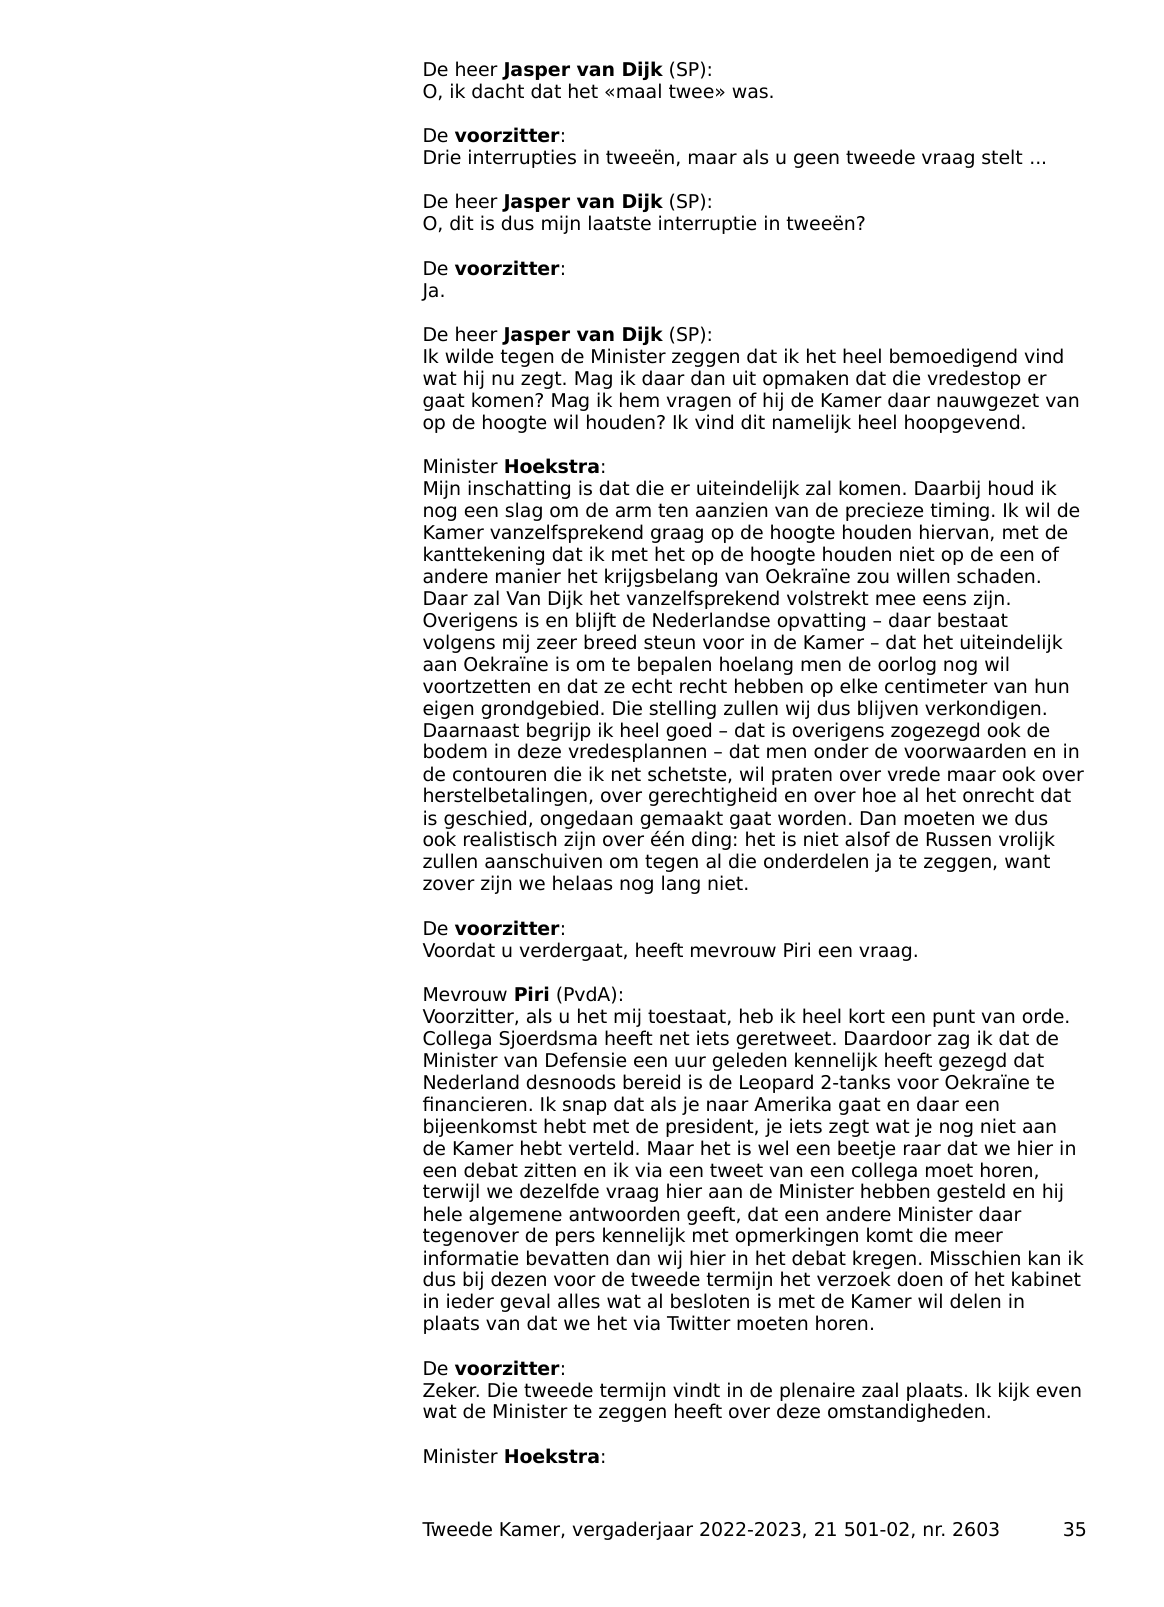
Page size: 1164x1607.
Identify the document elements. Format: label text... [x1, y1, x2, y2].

text De voorzitter: [422, 917, 1087, 939]
text Ik wilde tegen de Minister zeggen dat ik het heel bemoedigend vind wat hij nu zegt. Mag ik daar dan uit opmaken dat die vredestop er gaat komen? Mag ik hem vragen of hij de Kamer daar nauwgezet van op de hoogte wil houden? Ik vind dit namelijk heel hoopgevend. [422, 346, 1087, 433]
text Zeker. Die tweede termijn vindt in de plenaire zaal plaats. Ik kijk even wat de Minister te zeggen heeft over deze omstandigheden. [422, 1379, 1087, 1423]
text Overigens is en blijft de Nederlandse opvatting – daar bestaat volgens mij zeer breed steun voor in de Kamer – dat het uiteindelijk aan Oekraïne is om te bepalen hoelang men de oorlog nog wil voortzetten en dat ze echt recht hebben op elke centimeter van hun eigen grondgebied. Die stelling zullen wij dus blijven verkondigen. [422, 609, 1087, 719]
text Voordat u verdergaat, heeft mevrouw Piri een vraag. [422, 939, 1087, 961]
text De heer Jasper van Dijk (SP): [422, 59, 1087, 81]
text Minister Hoekstra: [422, 456, 1087, 478]
text Mijn inschatting is dat die er uiteindelijk zal komen. Daarbij houd ik nog een slag om de arm ten aanzien van de precieze timing. Ik wil de Kamer vanzelfsprekend graag op de hoogte houden hiervan, met de kanttekening dat ik met het op de hoogte houden niet op de een of andere manier het krijgsbelang van Oekraïne zou willen schaden. Daar zal Van Dijk het vanzelfsprekend volstrekt mee eens zijn. [422, 478, 1087, 609]
text Minister Hoekstra: [422, 1446, 1087, 1468]
text Ja. [422, 279, 1087, 301]
text O, dit is dus mijn laatste interruptie in tweeën? [422, 213, 1087, 235]
text De voorzitter: [422, 257, 1087, 279]
text De voorzitter: [422, 1357, 1087, 1379]
text De heer Jasper van Dijk (SP): [422, 324, 1087, 346]
text Mevrouw Piri (PvdA): [422, 984, 1087, 1006]
text Drie interrupties in tweeën, maar als u geen tweede vraag stelt ... [422, 147, 1087, 169]
text Daarnaast begrijp ik heel goed – dat is overigens zogezegd ook de bodem in deze vredesplannen – dat men onder de voorwaarden en in de contouren die ik net schetste, wil praten over vrede maar ook over herstelbetalingen, over gerechtigheid en over hoe al het onrecht dat is geschied, ongedaan gemaakt gaat worden. Dan moeten we dus ook realistisch zijn over één ding: het is niet alsof de Russen vrolijk zullen aanschuiven om tegen al die onderdelen ja te zeggen, want zover zijn we helaas nog lang niet. [422, 719, 1087, 895]
text De voorzitter: [422, 125, 1087, 147]
text Voorzitter, als u het mij toestaat, heb ik heel kort een punt van orde. Collega Sjoerdsma heeft net iets geretweet. Daardoor zag ik dat de Minister van Defensie een uur geleden kennelijk heeft gezegd dat Nederland desnoods bereid is de Leopard 2-tanks voor Oekraïne te financieren. Ik snap dat als je naar Amerika gaat en daar een bijeenkomst hebt met de president, je iets zegt wat je nog niet aan de Kamer hebt verteld. Maar het is wel een beetje raar dat we hier in een debat zitten en ik via een tweet van een collega moet horen, terwijl we dezelfde vraag hier aan de Minister hebben gesteld en hij hele algemene antwoorden geeft, dat een andere Minister daar tegenover de pers kennelijk met opmerkingen komt die meer informatie bevatten dan wij hier in het debat kregen. Misschien kan ik dus bij dezen voor de tweede termijn het verzoek doen of het kabinet in ieder geval alles wat al besloten is met de Kamer wil delen in plaats van dat we het via Twitter moeten horen. [422, 1006, 1087, 1335]
text O, ik dacht dat het «maal twee» was. [422, 81, 1087, 103]
text De heer Jasper van Dijk (SP): [422, 191, 1087, 213]
